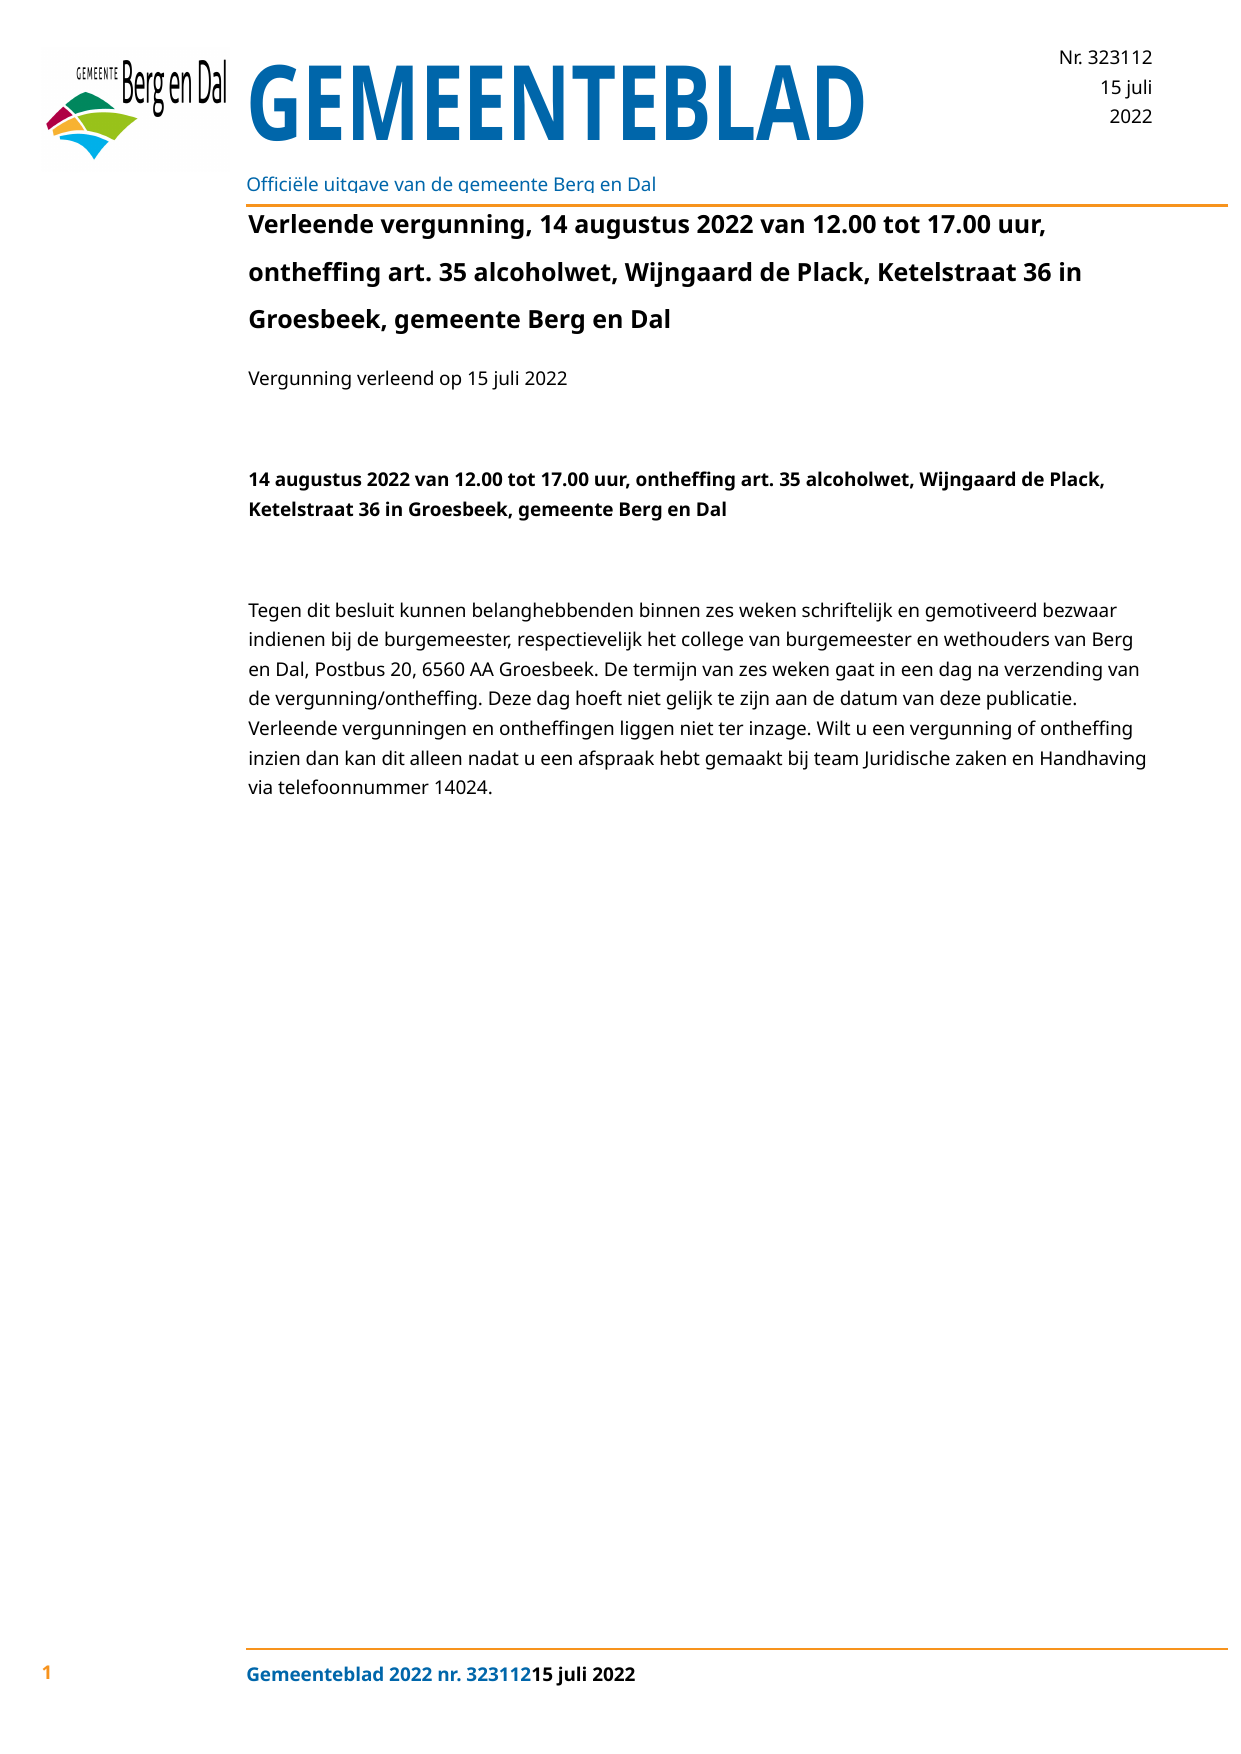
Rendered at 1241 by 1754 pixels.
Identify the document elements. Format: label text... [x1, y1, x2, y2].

text Verleende vergunning, 14 augustus 2022 van 12.00 tot 17.00 uur, ontheffing art. 35 alcoholwet, Wijngaard de Plack, Ketelstraat 36 in Groesbeek, gemeente Berg en Dal [248, 207, 1152, 336]
text Vergunning verleend op 15 juli 2022 [248, 366, 1152, 391]
picture [41, 47, 231, 172]
text 14 augustus 2022 van 12.00 tot 17.00 uur, ontheffing art. 35 alcoholwet, Wijngaard de Plack, Ketelstraat 36 in Groesbeek, gemeente Berg en Dal [248, 466, 1152, 522]
text Tegen dit besluit kunnen belanghebbenden binnen zes weken schriftelijk en gemotiveerd bezwaar indienen bij de burgemeester, respectievelijk het college van burgemeester en wethouders van Berg en Dal, Postbus 20, 6560 AA Groesbeek. De termijn van zes weken gaat in een dag na verzending van de vergunning/ontheffing. Deze dag hoeft niet gelijk te zijn aan de datum van deze publicatie. Verleende vergunningen en ontheffingen liggen niet ter inzage. Wilt u een vergunning of ontheffing inzien dan kan dit alleen nadat u een afspraak hebt gemaakt bij team Juridische zaken en Handhaving via telefoonnummer 14024. [248, 597, 1152, 800]
